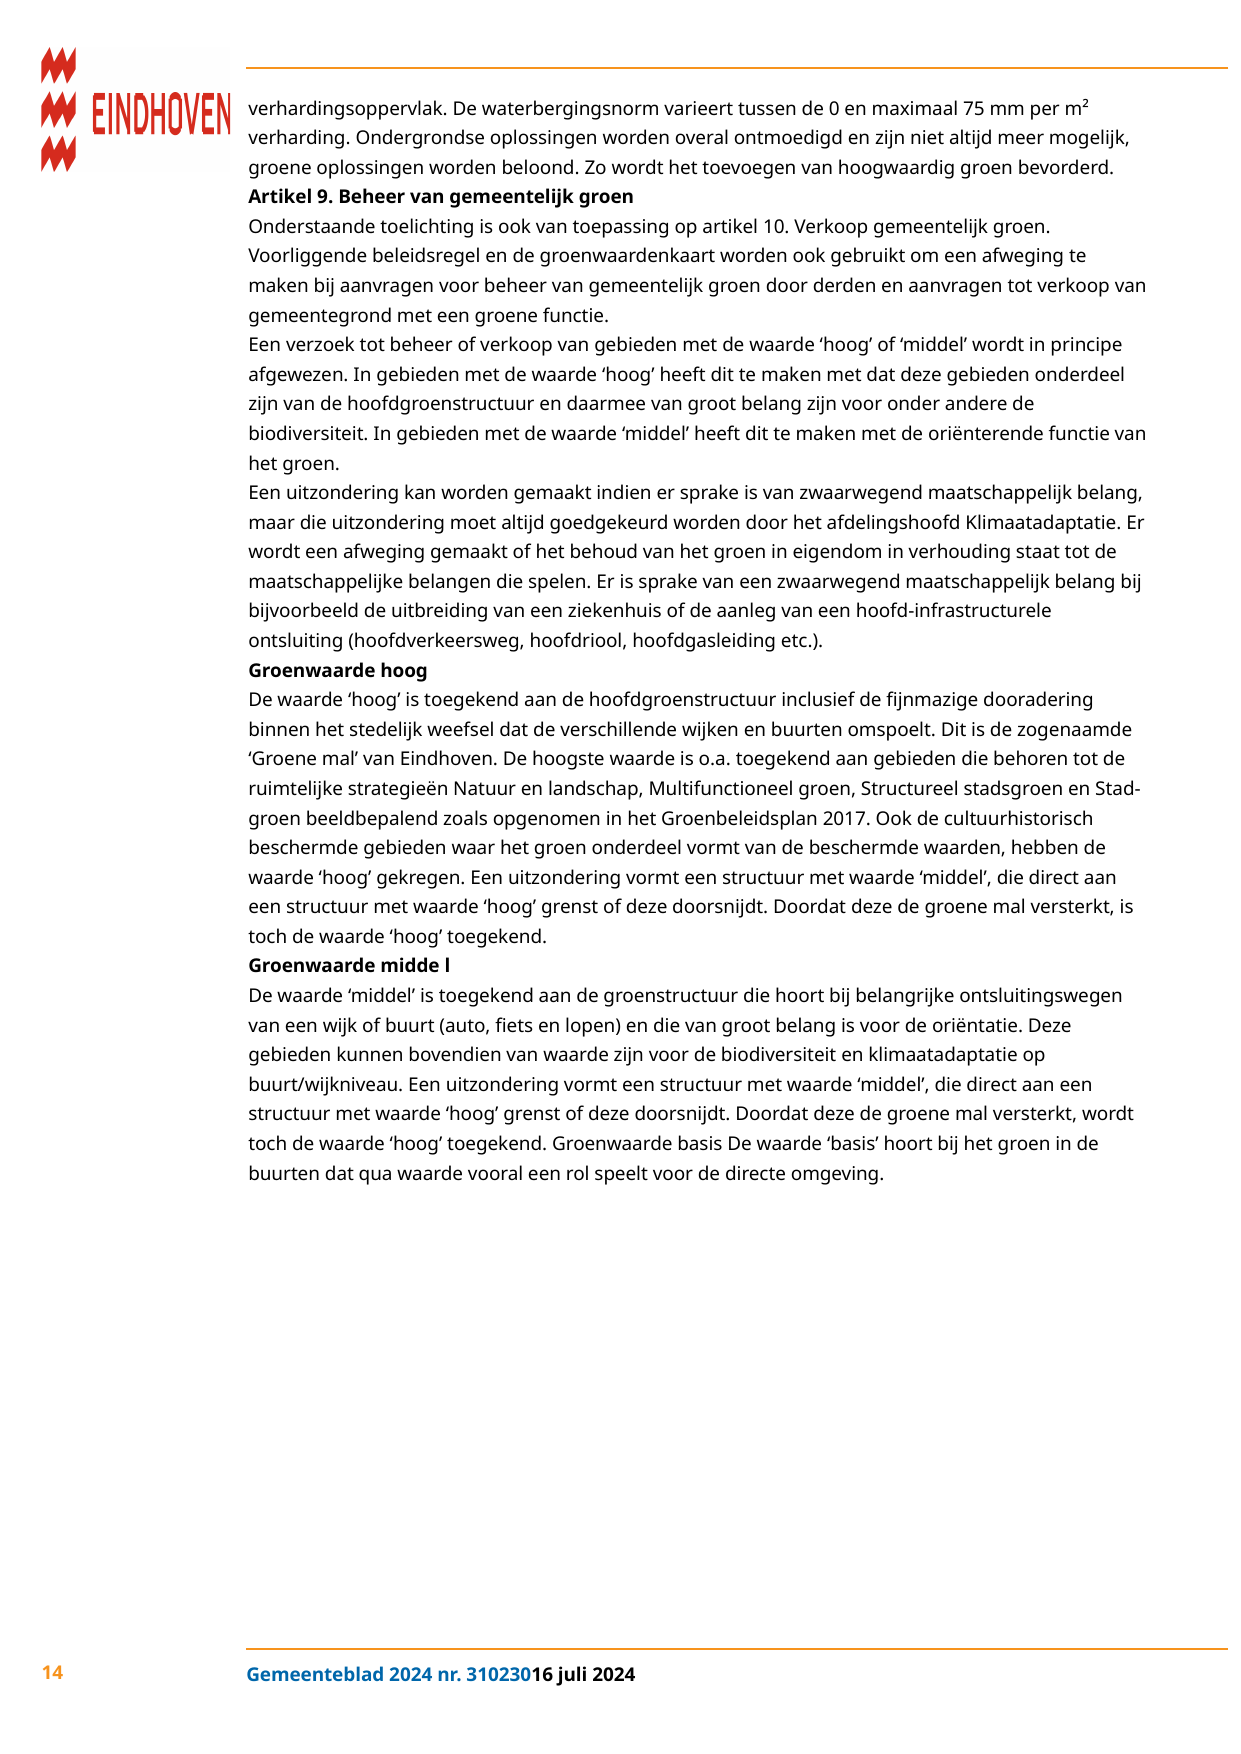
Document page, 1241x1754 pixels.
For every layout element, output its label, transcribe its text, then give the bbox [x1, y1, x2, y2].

text De waarde ‘hoog’ is toegekend aan de hoofdgroenstructuur inclusief de fijnmazige dooradering binnen het stedelijk weefsel dat de verschillende wijken en buurten omspoelt. Dit is de zogenaamde ‘Groene mal’ van Eindhoven. De hoogste waarde is o.a. toegekend aan gebieden die behoren tot de ruimtelijke strategieën Natuur en landschap, Multifunctioneel groen, Structureel stadsgroen en Stad-groen beeldbepalend zoals opgenomen in het Groenbeleidsplan 2017. Ook de cultuurhistorisch beschermde gebieden waar het groen onderdeel vormt van de beschermde waarden, hebben de waarde ‘hoog’ gekregen. Een uitzondering vormt een structuur met waarde ‘middel’, die direct aan een structuur met waarde ‘hoog’ grenst of deze doorsnijdt. Doordat deze de groene mal versterkt, is toch de waarde ‘hoog’ toegekend. [248, 686, 1152, 949]
text verhardingsoppervlak. De waterbergingsnorm varieert tussen de 0 en maximaal 75 mm per m² verharding. Ondergrondse oplossingen worden overal ontmoedigd en zijn niet altijd meer mogelijk, groene oplossingen worden beloond. Zo wordt het toevoegen van hoogwaardig groen bevorderd. [248, 95, 1152, 180]
text De waarde ‘middel’ is toegekend aan de groenstructuur die hoort bij belangrijke ontsluitingswegen van een wijk of buurt (auto, fiets en lopen) en die van groot belang is voor de oriëntatie. Deze gebieden kunnen bovendien van waarde zijn voor de biodiversiteit en klimaatadaptatie op buurt/wijkniveau. Een uitzondering vormt een structuur met waarde ‘middel’, die direct aan een structuur met waarde ‘hoog’ grenst of deze doorsnijdt. Doordat deze de groene mal versterkt, wordt toch de waarde ‘hoog’ toegekend. Groenwaarde basis De waarde ‘basis’ hoort bij het groen in de buurten dat qua waarde vooral een rol speelt voor de directe omgeving. [248, 982, 1152, 1186]
text Voorliggende beleidsregel en de groenwaardenkaart worden ook gebruikt om een afweging te maken bij aanvragen voor beheer van gemeentelijk groen door derden en aanvragen tot verkoop van gemeentegrond met een groene functie. [248, 243, 1152, 328]
text Groenwaarde hoog [248, 657, 1152, 683]
text Artikel 9. Beheer van gemeentelijk groen [248, 183, 1152, 209]
text Onderstaande toelichting is ook van toepassing op artikel 10. Verkoop gemeentelijk groen. [248, 213, 1152, 239]
text Een verzoek tot beheer of verkoop van gebieden met de waarde ‘hoog’ of ‘middel’ wordt in principe afgewezen. In gebieden met de waarde ‘hoog’ heeft dit te maken met dat deze gebieden onderdeel zijn van de hoofdgroenstructuur en daarmee van groot belang zijn voor onder andere de biodiversiteit. In gebieden met de waarde ‘middel’ heeft dit te maken met de oriënterende functie van het groen. [248, 331, 1152, 476]
text Groenwaarde midde l [248, 953, 1152, 978]
picture [41, 47, 231, 172]
text Een uitzondering kan worden gemaakt indien er sprake is van zwaarwegend maatschappelijk belang, maar die uitzondering moet altijd goedgekeurd worden door het afdelingshoofd Klimaatadaptatie. Er wordt een afweging gemaakt of het behoud van het groen in eigendom in verhouding staat tot de maatschappelijke belangen die spelen. Er is sprake van een zwaarwegend maatschappelijk belang bij bijvoorbeeld de uitbreiding van een ziekenhuis of de aanleg van een hoofd-infrastructurele ontsluiting (hoofdverkeersweg, hoofdriool, hoofdgasleiding etc.). [248, 479, 1152, 653]
